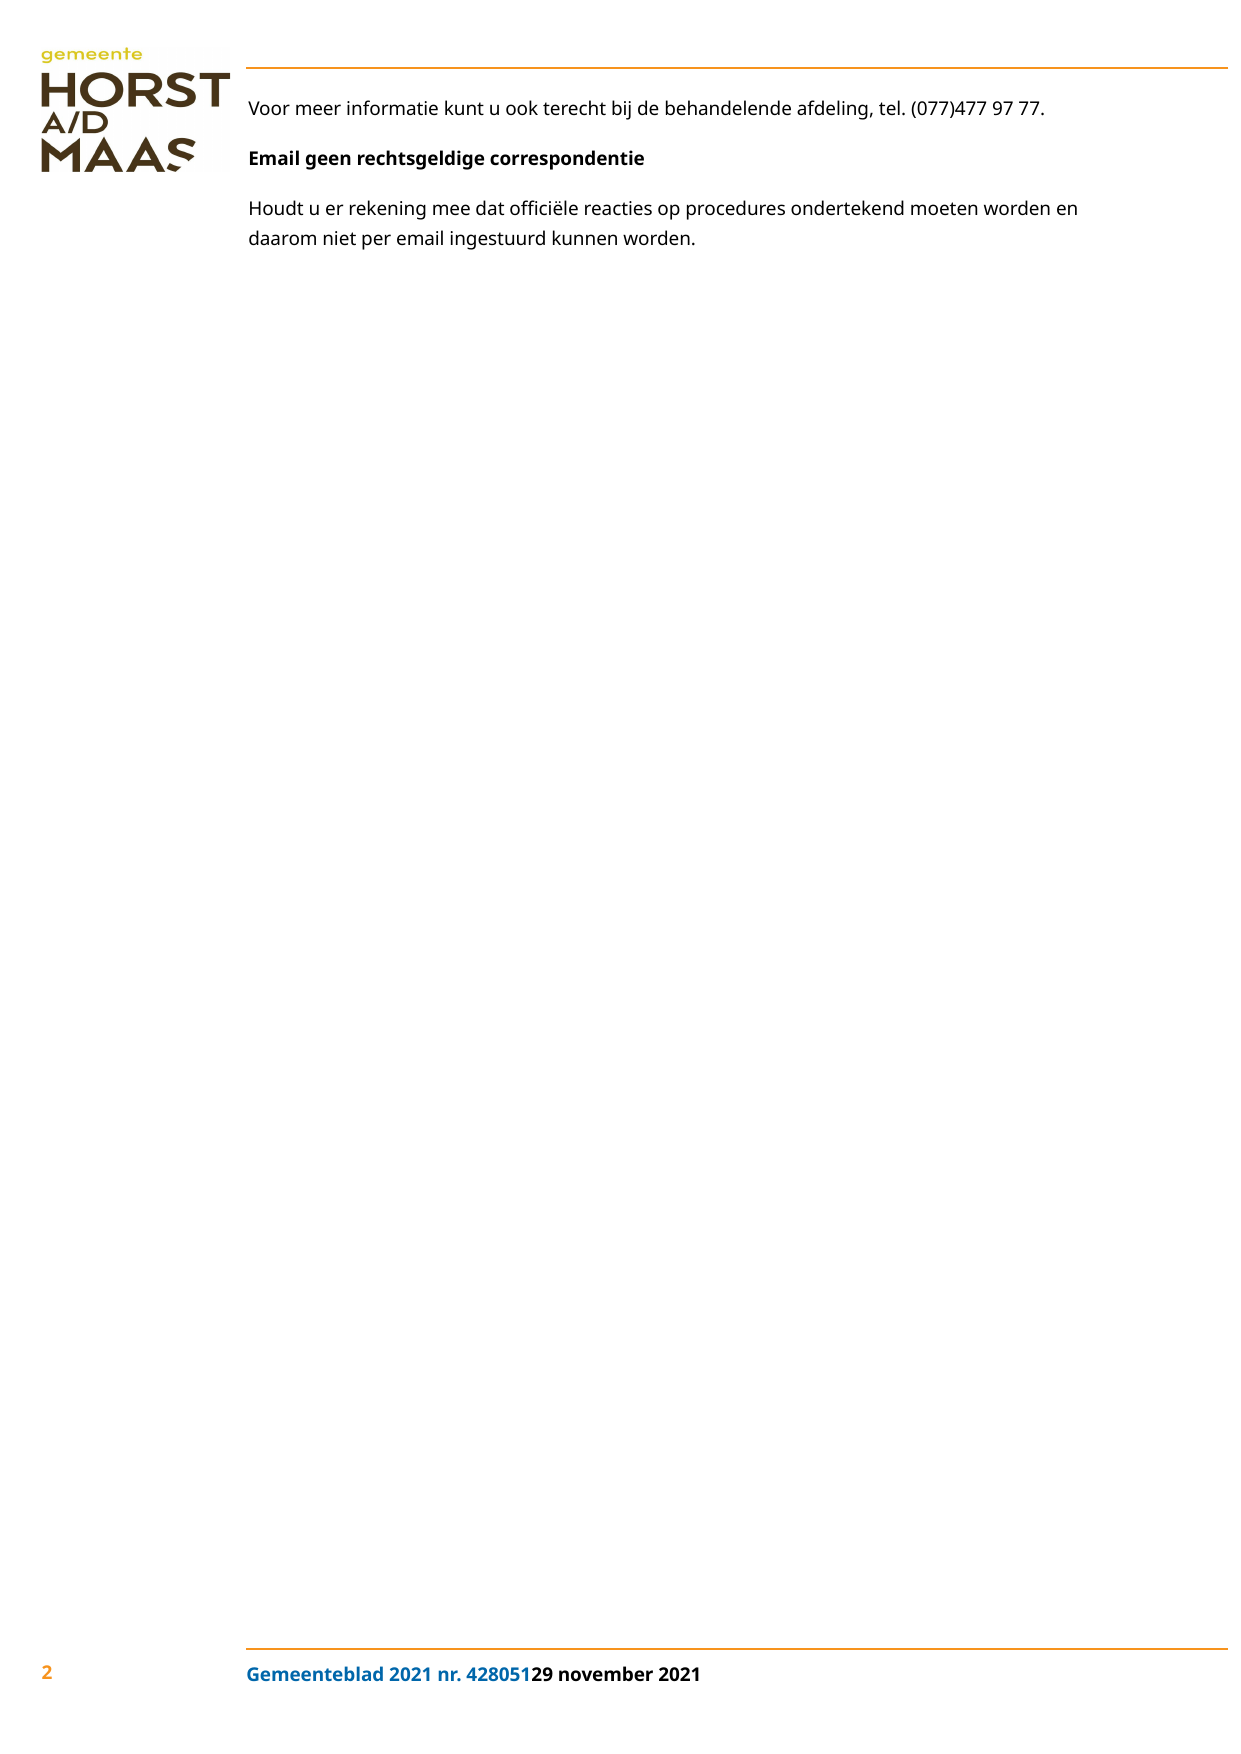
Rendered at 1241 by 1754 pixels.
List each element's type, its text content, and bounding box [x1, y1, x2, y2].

text Email geen rechtsgeldige correspondentie [248, 145, 1152, 171]
text Voor meer informatie kunt u ook terecht bij de behandelende afdeling, tel. (077)477 97 77. [248, 95, 1152, 121]
text Houdt u er rekening mee dat officiële reacties op procedures ondertekend moeten worden en daarom niet per email ingestuurd kunnen worden. [248, 196, 1152, 251]
picture [41, 47, 231, 172]
